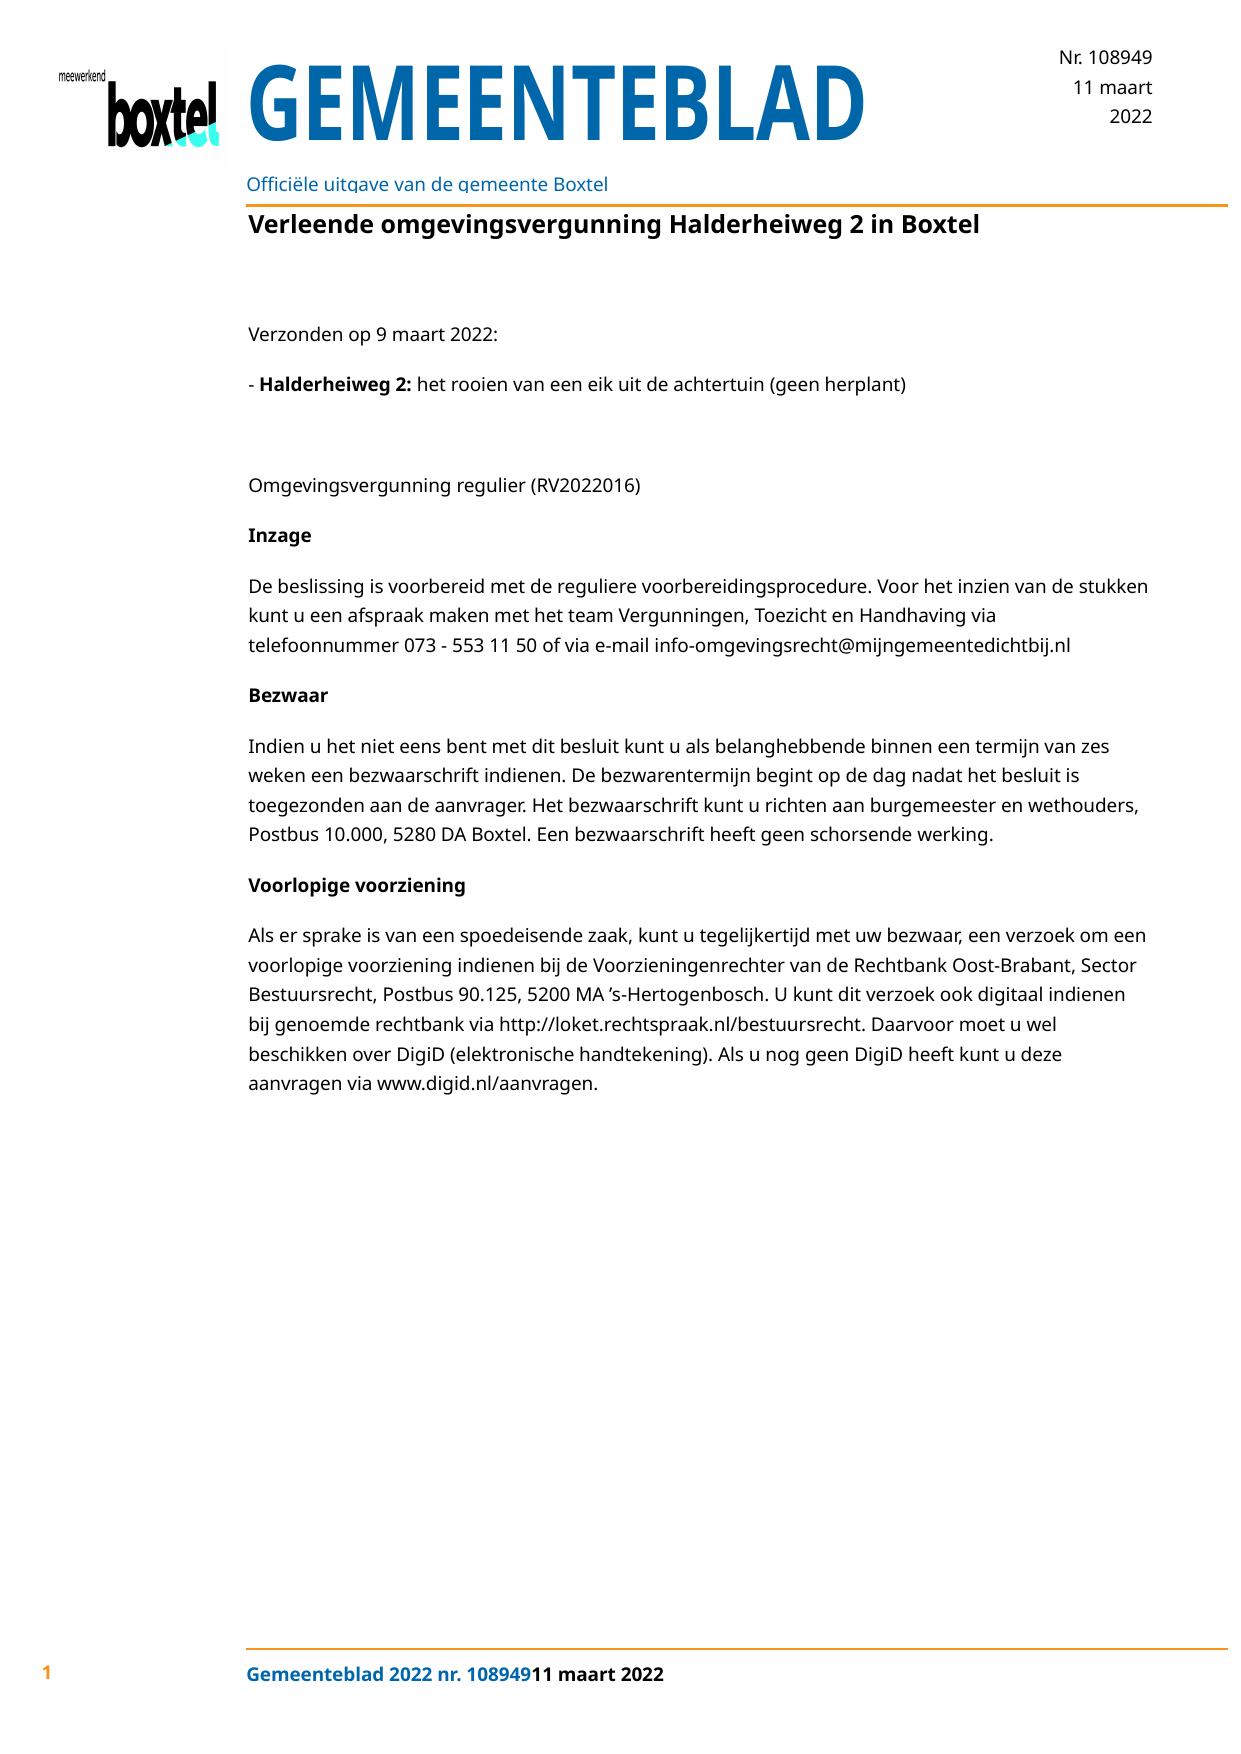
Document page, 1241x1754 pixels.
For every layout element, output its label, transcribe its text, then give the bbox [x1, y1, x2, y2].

text - Halderheiweg 2: het rooien van een eik uit de achtertuin (geen herplant) [248, 371, 1152, 397]
picture [41, 47, 231, 172]
text Verleende omgevingsvergunning Halderheiweg 2 in Boxtel [248, 207, 1152, 241]
text Omgevingsvergunning regulier (RV2022016) [248, 472, 1152, 498]
text Voorlopige voorziening [248, 872, 1152, 898]
text Indien u het niet eens bent met dit besluit kunt u als belanghebbende binnen een termijn van zes weken een bezwaarschrift indienen. De bezwarentermijn begint op de dag nadat het besluit is toegezonden aan de aanvrager. Het bezwaarschrift kunt u richten aan burgemeester en wethouders, Postbus 10.000, 5280 DA Boxtel. Een bezwaarschrift heeft geen schorsende werking. [248, 733, 1152, 847]
text Inzage [248, 522, 1152, 548]
text Verzonden op 9 maart 2022: [248, 321, 1152, 346]
text De beslissing is voorbereid met de reguliere voorbereidingsprocedure. Voor het inzien van de stukken kunt u een afspraak maken met het team Vergunningen, Toezicht en Handhaving via telefoonnummer 073 - 553 11 50 of via e-mail info-omgevingsrecht@mijngemeentedichtbij.nl [248, 573, 1152, 658]
text Bezwaar [248, 682, 1152, 708]
text Als er sprake is van een spoedeisende zaak, kunt u tegelijkertijd met uw bezwaar, een verzoek om een voorlopige voorziening indienen bij de Voorzieningenrechter van de Rechtbank Oost-Brabant, Sector Bestuursrecht, Postbus 90.125, 5200 MA ’s-Hertogenbosch. U kunt dit verzoek ook digitaal indienen bij genoemde rechtbank via http://loket.rechtspraak.nl/bestuursrecht. Daarvoor moet u wel beschikken over DigiD (elektronische handtekening). Als u nog geen DigiD heeft kunt u deze aanvragen via www.digid.nl/aanvragen. [248, 922, 1152, 1096]
